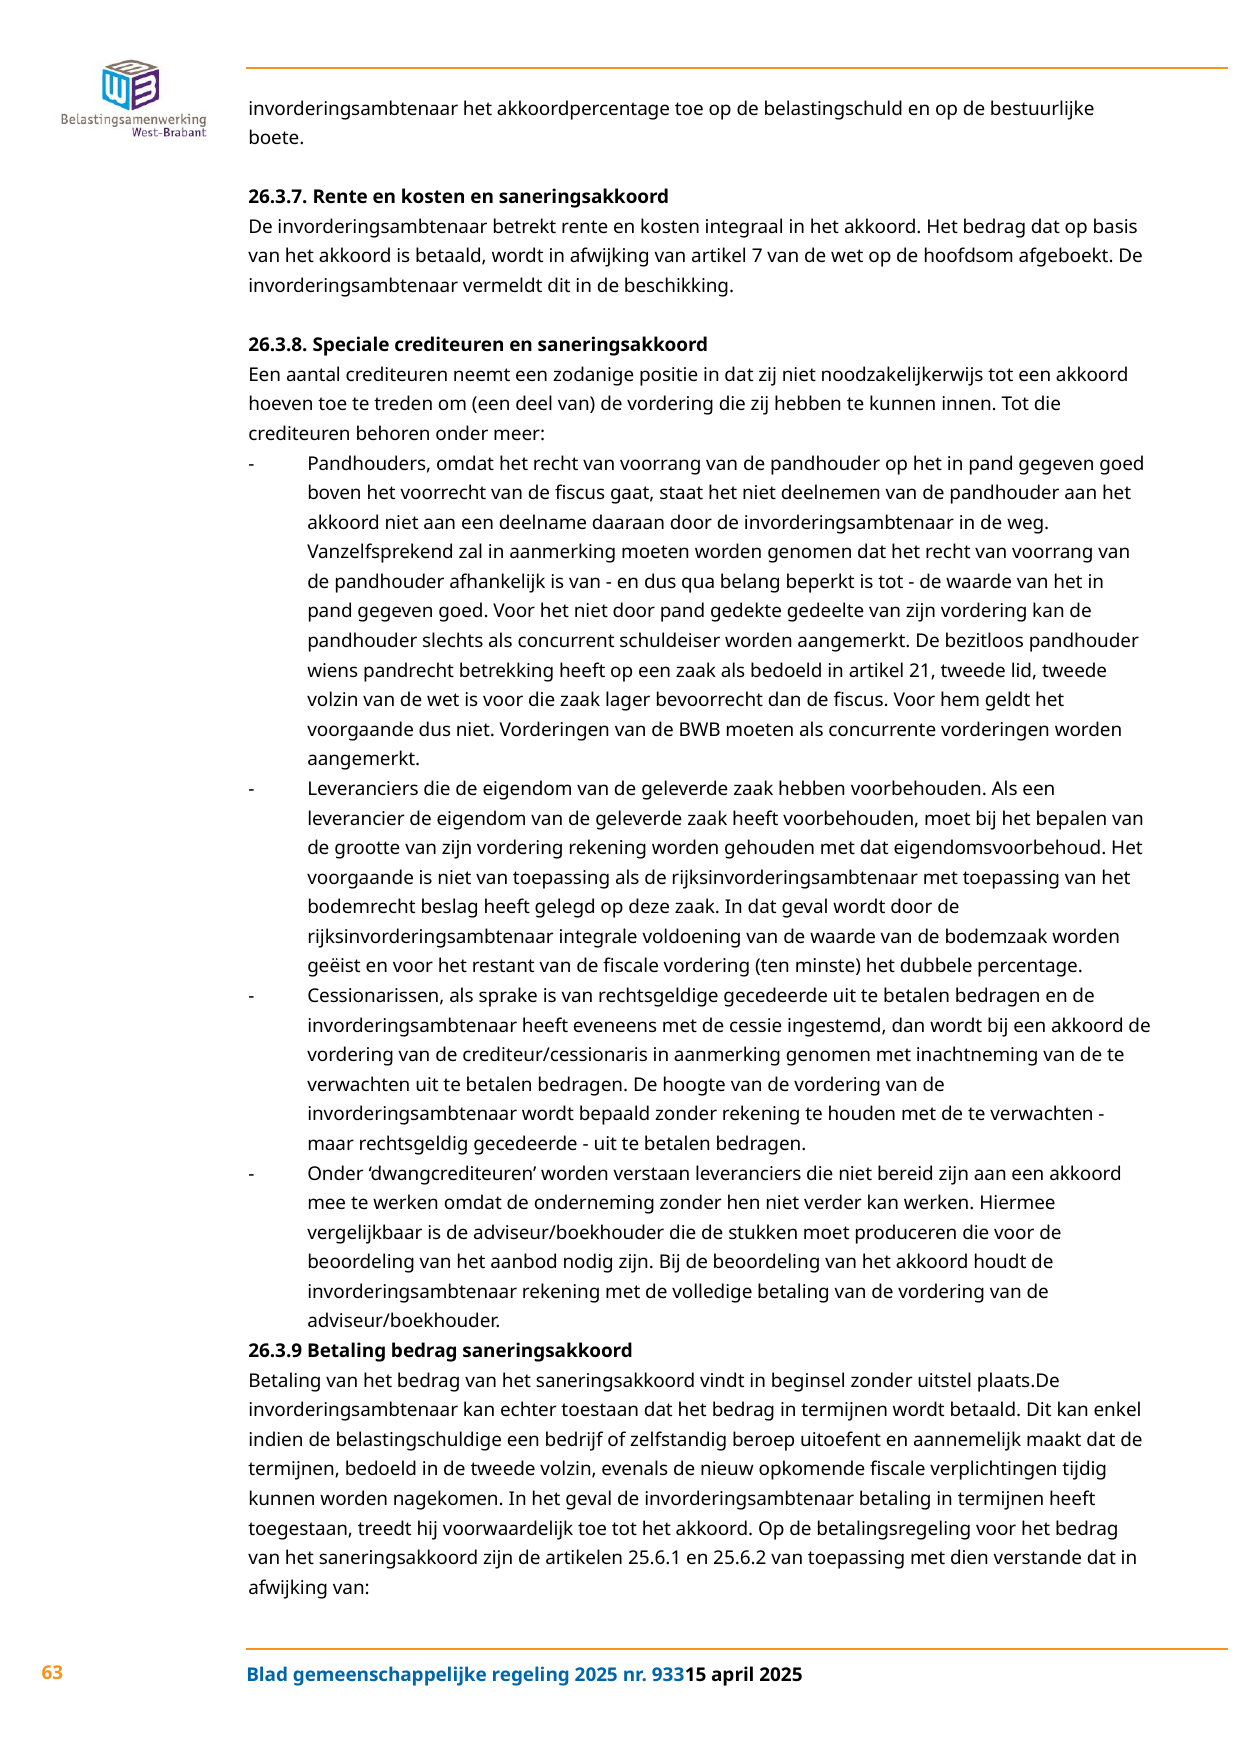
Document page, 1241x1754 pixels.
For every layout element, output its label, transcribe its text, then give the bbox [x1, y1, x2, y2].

text 26.3.9 Betaling bedrag saneringsakkoord [248, 1337, 1152, 1363]
list Leveranciers die de eigendom van de geleverde zaak hebben voorbehouden. Als een leverancier de eigendom van de geleverde zaak heeft voorbehouden, moet bij het bepalen van de grootte van zijn vordering rekening worden gehouden met dat eigendomsvoorbehoud. Het voorgaande is niet van toepassing als de rijksinvorderingsambtenaar met toepassing van het bodemrecht beslag heeft gelegd op deze zaak. In dat geval wordt door de rijksinvorderingsambtenaar integrale voldoening van de waarde van de bodemzaak worden geëist en voor het restant van de fiscale vordering (ten minste) het dubbele percentage. [248, 775, 1152, 978]
list Pandhouders, omdat het recht van voorrang van de pandhouder op het in pand gegeven goed boven het voorrecht van de fiscus gaat, staat het niet deelnemen van de pandhouder aan het akkoord niet aan een deelname daaraan door de invorderingsambtenaar in de weg. Vanzelfsprekend zal in aanmerking moeten worden genomen dat het recht van voorrang van de pandhouder afhankelijk is van - en dus qua belang beperkt is tot - de waarde van het in pand gegeven goed. Voor het niet door pand gedekte gedeelte van zijn vordering kan de pandhouder slechts als concurrent schuldeiser worden aangemerkt. De bezitloos pandhouder wiens pandrecht betrekking heeft op een zaak als bedoeld in artikel 21, tweede lid, tweede volzin van de wet is voor die zaak lager bevoorrecht dan de fiscus. Voor hem geldt het voorgaande dus niet. Vorderingen van de BWB moeten als concurrente vorderingen worden aangemerkt. [248, 450, 1152, 771]
list Onder ‘dwangcrediteuren’ worden verstaan leveranciers die niet bereid zijn aan een akkoord mee te werken omdat de onderneming zonder hen niet verder kan werken. Hiermee vergelijkbaar is de adviseur/boekhouder die de stukken moet produceren die voor de beoordeling van het aanbod nodig zijn. Bij de beoordeling van het akkoord houdt de invorderingsambtenaar rekening met de volledige betaling van de vordering van de adviseur/boekhouder. [248, 1160, 1152, 1333]
text 26.3.8. Speciale crediteuren en saneringsakkoord [248, 331, 1152, 357]
list Cessionarissen, als sprake is van rechtsgeldige gecedeerde uit te betalen bedragen en de invorderingsambtenaar heeft eveneens met de cessie ingestemd, dan wordt bij een akkoord de vordering van de crediteur/cessionaris in aanmerking genomen met inachtneming van de te verwachten uit te betalen bedragen. De hoogte van de vordering van de invorderingsambtenaar wordt bepaald zonder rekening te houden met de te verwachten - maar rechtsgeldig gecedeerde - uit te betalen bedragen. [248, 982, 1152, 1156]
picture [41, 47, 231, 172]
text Een aantal crediteuren neemt een zodanige positie in dat zij niet noodzakelijkerwijs tot een akkoord hoeven toe te treden om (een deel van) de vordering die zij hebben te kunnen innen. Tot die crediteuren behoren onder meer: [248, 361, 1152, 446]
text Betaling van het bedrag van het saneringsakkoord vindt in beginsel zonder uitstel plaats.De invorderingsambtenaar kan echter toestaan dat het bedrag in termijnen wordt betaald. Dit kan enkel indien de belastingschuldige een bedrijf of zelfstandig beroep uitoefent en aannemelijk maakt dat de termijnen, bedoeld in de tweede volzin, evenals de nieuw opkomende fiscale verplichtingen tijdig kunnen worden nagekomen. In het geval de invorderingsambtenaar betaling in termijnen heeft toegestaan, treedt hij voorwaardelijk toe tot het akkoord. Op de betalingsregeling voor het bedrag van het saneringsakkoord zijn de artikelen 25.6.1 en 25.6.2 van toepassing met dien verstande dat in afwijking van: [248, 1367, 1152, 1600]
text invorderingsambtenaar het akkoordpercentage toe op de belastingschuld en op de bestuurlijke boete. [248, 95, 1152, 150]
text De invorderingsambtenaar betrekt rente en kosten integraal in het akkoord. Het bedrag dat op basis van het akkoord is betaald, wordt in afwijking van artikel 7 van de wet op de hoofdsom afgeboekt. De invorderingsambtenaar vermeldt dit in de beschikking. [248, 213, 1152, 298]
text 26.3.7. Rente en kosten en saneringsakkoord [248, 183, 1152, 209]
